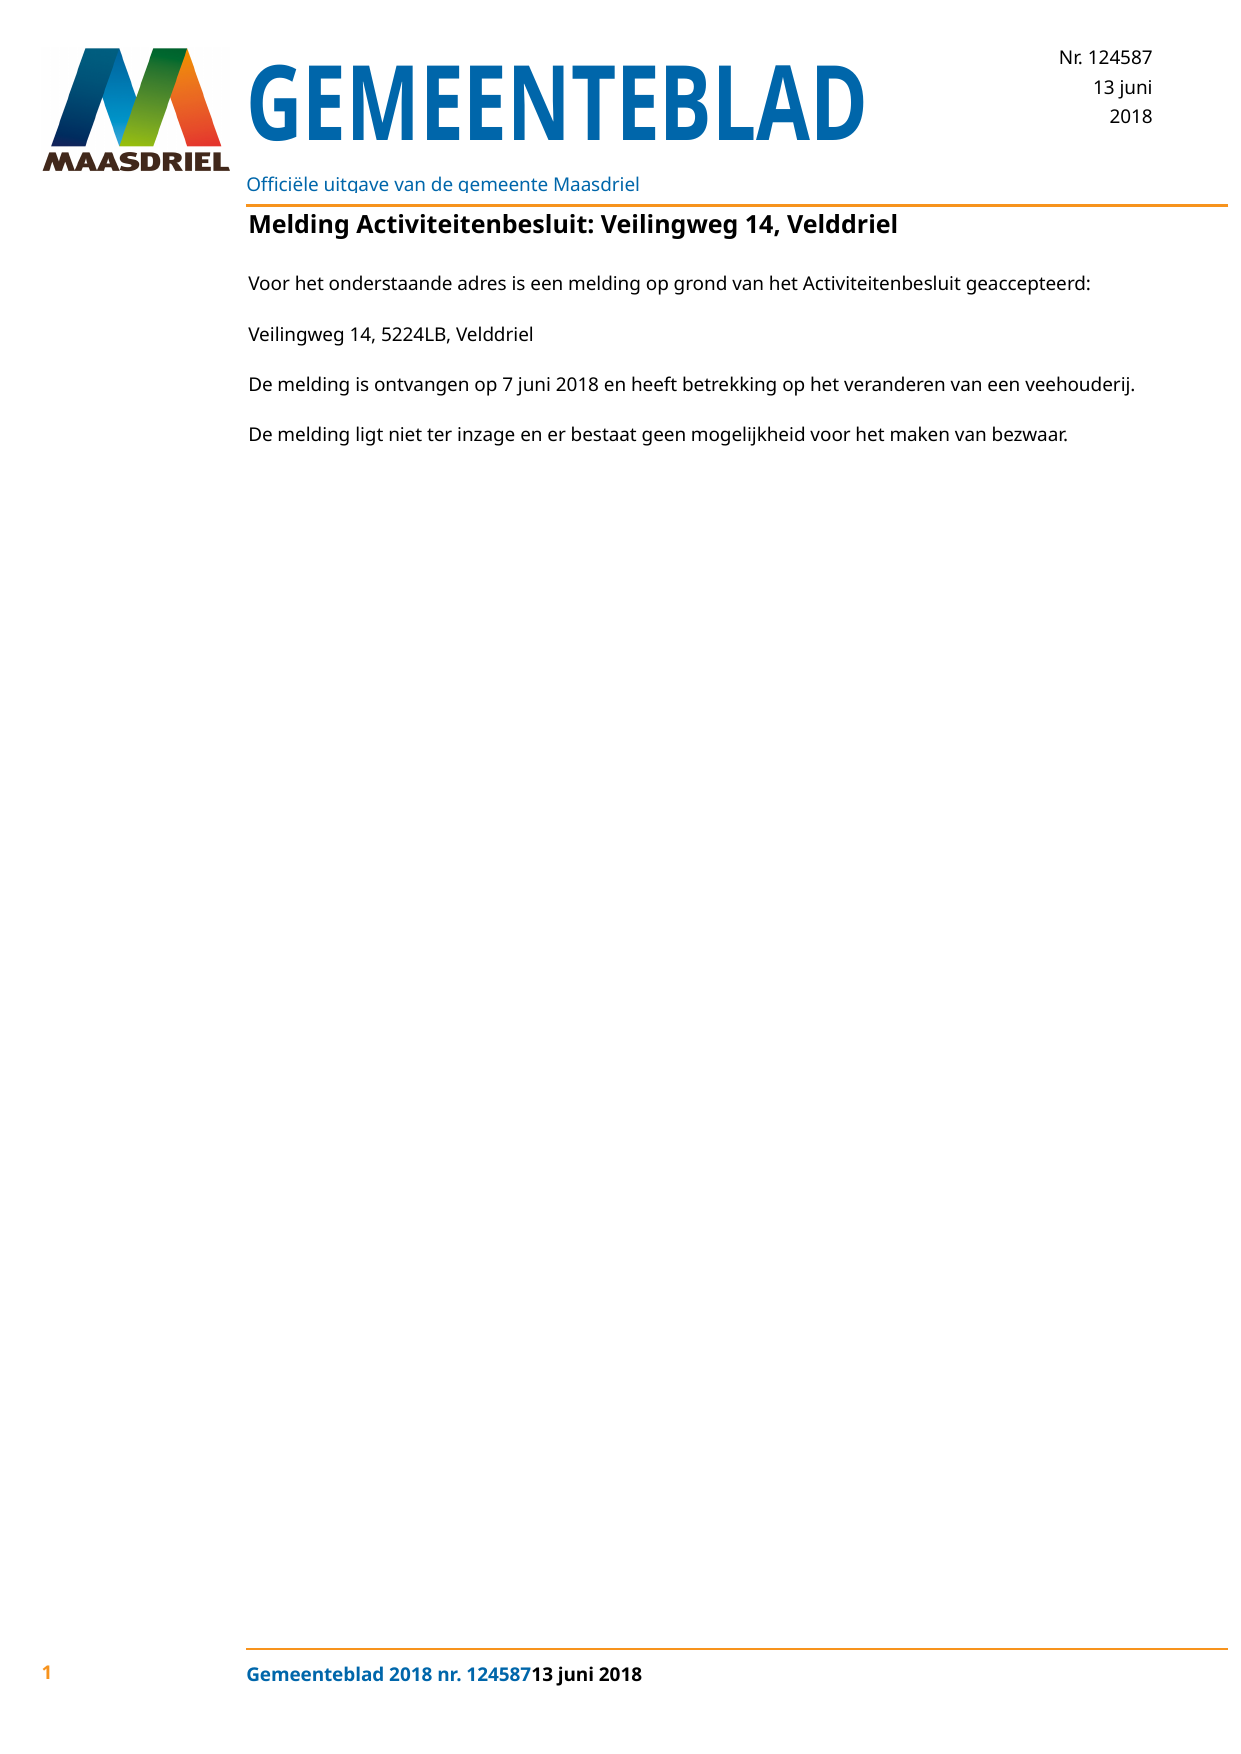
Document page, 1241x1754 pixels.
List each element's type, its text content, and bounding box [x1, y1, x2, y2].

text Veilingweg 14, 5224LB, Velddriel [248, 321, 1152, 346]
text Melding Activiteitenbesluit: Veilingweg 14, Velddriel [248, 207, 1152, 241]
text De melding ligt niet ter inzage en er bestaat geen mogelijkheid voor het maken van bezwaar. [248, 422, 1152, 447]
picture [41, 47, 231, 172]
text Voor het onderstaande adres is een melding op grond van het Activiteitenbesluit geaccepteerd: [248, 270, 1152, 296]
text De melding is ontvangen op 7 juni 2018 en heeft betrekking op het veranderen van een veehouderij. [248, 371, 1152, 397]
